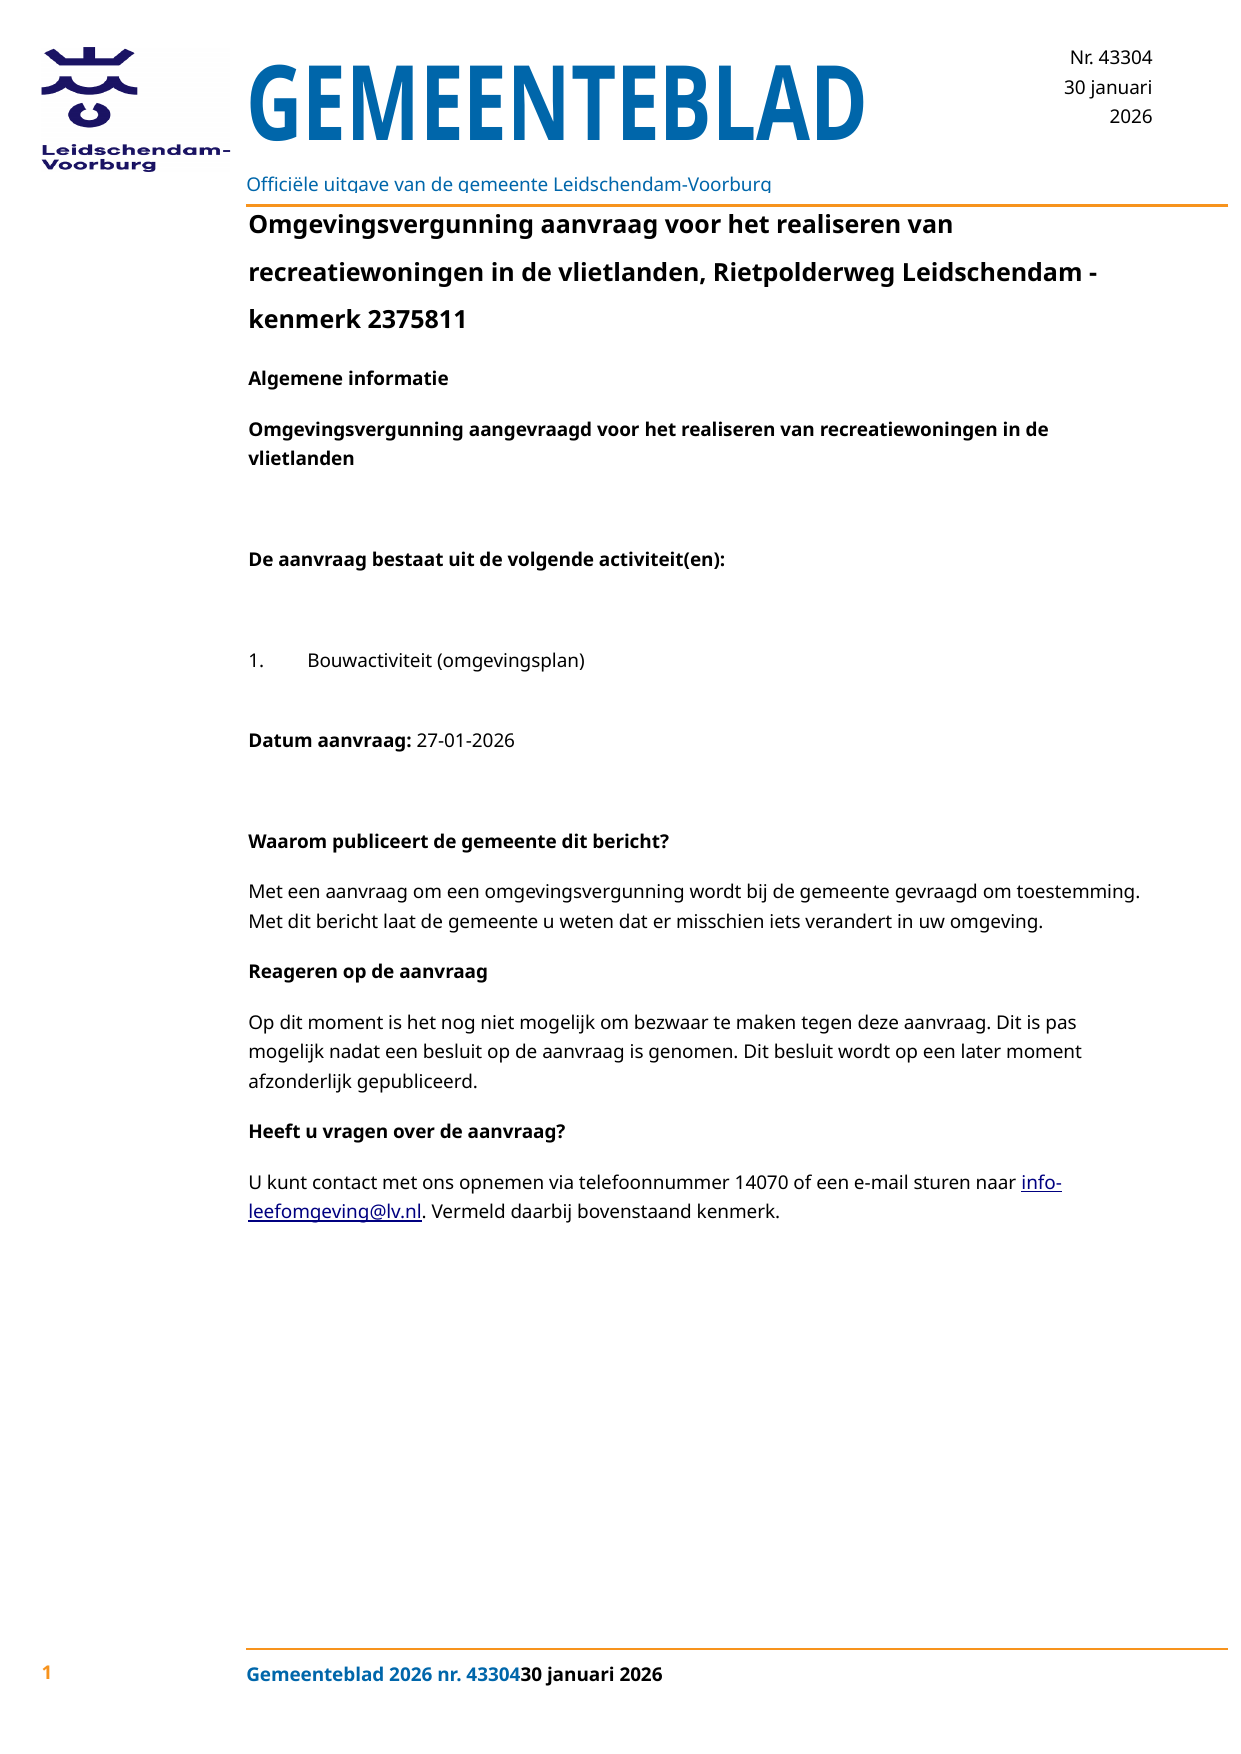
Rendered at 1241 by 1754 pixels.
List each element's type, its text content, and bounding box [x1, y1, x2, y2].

text U kunt contact met ons opnemen via telefoonnummer 14070 of een e-mail sturen naar info-leefomgeving@lv.nl. Vermeld daarbij bovenstaand kenmerk. [248, 1169, 1152, 1224]
text Reageren op de aanvraag [248, 958, 1152, 984]
list Bouwactiviteit (omgevingsplan) [248, 647, 1152, 673]
text Heeft u vragen over de aanvraag? [248, 1118, 1152, 1144]
text De aanvraag bestaat uit de volgende activiteit(en): [248, 546, 1152, 572]
picture [41, 47, 231, 172]
text Op dit moment is het nog niet mogelijk om bezwaar te maken tegen deze aanvraag. Dit is pas mogelijk nadat een besluit op de aanvraag is genomen. Dit besluit wordt op een later moment afzonderlijk gepubliceerd. [248, 1009, 1152, 1094]
text Algemene informatie [248, 366, 1152, 391]
text Datum aanvraag: 27-01-2026 [248, 727, 1152, 753]
text Omgevingsvergunning aangevraagd voor het realiseren van recreatiewoningen in de vlietlanden [248, 416, 1152, 471]
text Waarom publiceert de gemeente dit bericht? [248, 828, 1152, 854]
text Omgevingsvergunning aanvraag voor het realiseren van recreatiewoningen in de vlietlanden, Rietpolderweg Leidschendam - kenmerk 2375811 [248, 207, 1152, 336]
text Met een aanvraag om een omgevingsvergunning wordt bij de gemeente gevraagd om toestemming. Met dit bericht laat de gemeente u weten dat er misschien iets verandert in uw omgeving. [248, 878, 1152, 934]
